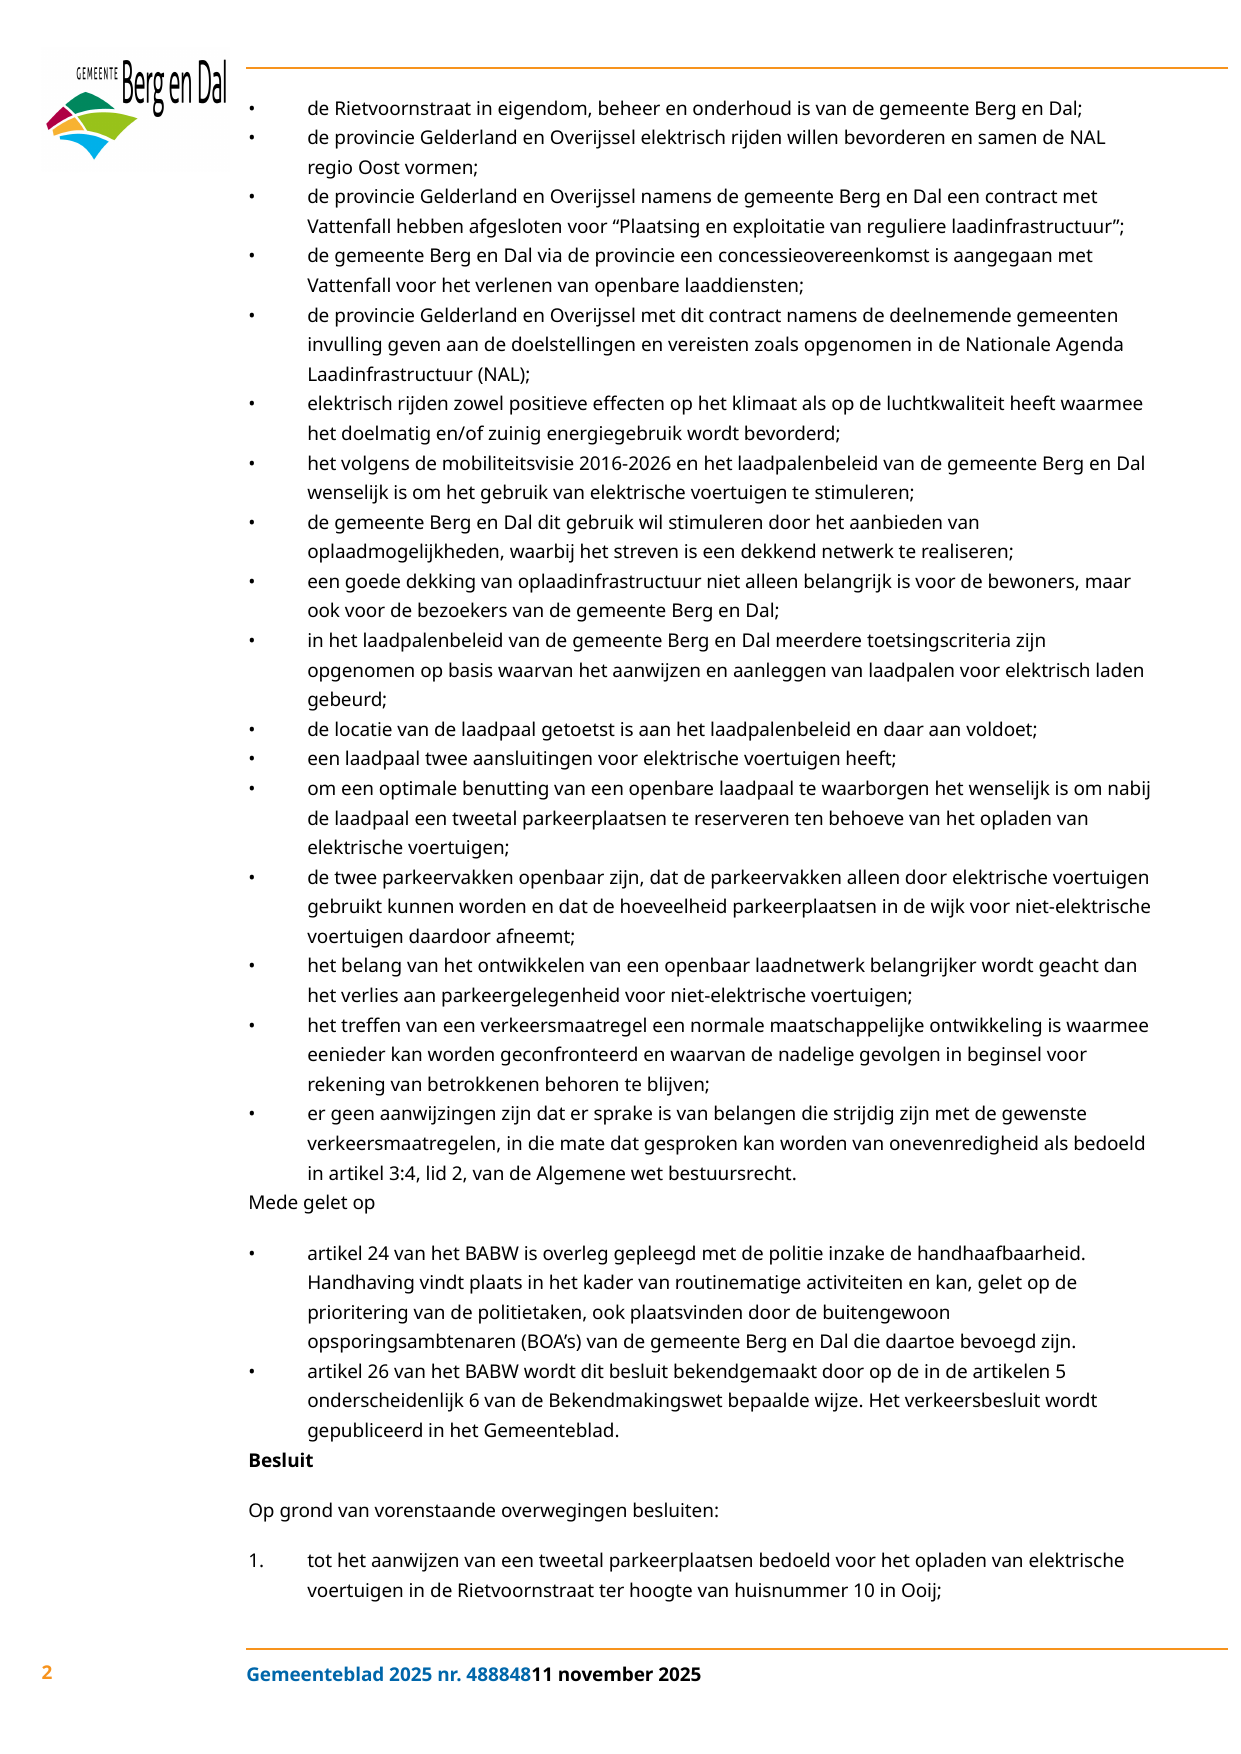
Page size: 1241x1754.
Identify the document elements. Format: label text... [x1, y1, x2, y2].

list de gemeente Berg en Dal via de provincie een concessieovereenkomst is aangegaan met Vattenfall voor het verlenen van openbare laaddiensten; [248, 243, 1152, 298]
list de gemeente Berg en Dal dit gebruik wil stimuleren door het aanbieden van oplaadmogelijkheden, waarbij het streven is een dekkend netwerk te realiseren; [248, 509, 1152, 564]
list de provincie Gelderland en Overijssel met dit contract namens de deelnemende gemeenten invulling geven aan de doelstellingen en vereisten zoals opgenomen in de Nationale Agenda Laadinfrastructuur (NAL); [248, 302, 1152, 387]
picture [41, 47, 231, 172]
list in het laadpalenbeleid van de gemeente Berg en Dal meerdere toetsingscriteria zijn opgenomen op basis waarvan het aanwijzen en aanleggen van laadpalen voor elektrisch laden gebeurd; [248, 627, 1152, 712]
list het volgens de mobiliteitsvisie 2016-2026 en het laadpalenbeleid van de gemeente Berg en Dal wenselijk is om het gebruik van elektrische voertuigen te stimuleren; [248, 450, 1152, 505]
list een laadpaal twee aansluitingen voor elektrische voertuigen heeft; [248, 746, 1152, 771]
list om een optimale benutting van een openbare laadpaal te waarborgen het wenselijk is om nabij de laadpaal een tweetal parkeerplaatsen te reserveren ten behoeve van het opladen van elektrische voertuigen; [248, 775, 1152, 860]
list de Rietvoornstraat in eigendom, beheer en onderhoud is van de gemeente Berg en Dal; [248, 95, 1152, 121]
list de provincie Gelderland en Overijssel namens de gemeente Berg en Dal een contract met Vattenfall hebben afgesloten voor “Plaatsing en exploitatie van reguliere laadinfrastructuur”; [248, 183, 1152, 239]
list artikel 24 van het BABW is overleg gepleegd met de politie inzake de handhaafbaarheid. Handhaving vindt plaats in het kader van routinematige activiteiten en kan, gelet op de prioritering van de politietaken, ook plaatsvinden door de buitengewoon opsporingsambtenaren (BOA’s) van de gemeente Berg en Dal die daartoe bevoegd zijn. [248, 1240, 1152, 1354]
list elektrisch rijden zowel positieve effecten op het klimaat als op de luchtkwaliteit heeft waarmee het doelmatig en/of zuinig energiegebruik wordt bevorderd; [248, 391, 1152, 446]
text Op grond van vorenstaande overwegingen besluiten: [248, 1497, 1152, 1523]
text Mede gelet op [248, 1189, 1152, 1215]
list tot het aanwijzen van een tweetal parkeerplaatsen bedoeld voor het opladen van elektrische voertuigen in de Rietvoornstraat ter hoogte van huisnummer 10 in Ooij; [248, 1548, 1152, 1603]
list er geen aanwijzingen zijn dat er sprake is van belangen die strijdig zijn met de gewenste verkeersmaatregelen, in die mate dat gesproken kan worden van onevenredigheid als bedoeld in artikel 3:4, lid 2, van de Algemene wet bestuursrecht. [248, 1101, 1152, 1186]
list de locatie van de laadpaal getoetst is aan het laadpalenbeleid en daar aan voldoet; [248, 716, 1152, 742]
list artikel 26 van het BABW wordt dit besluit bekendgemaakt door op de in de artikelen 5 onderscheidenlijk 6 van de Bekendmakingswet bepaalde wijze. Het verkeersbesluit wordt gepubliceerd in het Gemeenteblad. [248, 1358, 1152, 1443]
list de twee parkeervakken openbaar zijn, dat de parkeervakken alleen door elektrische voertuigen gebruikt kunnen worden en dat de hoeveelheid parkeerplaatsen in de wijk voor niet-elektrische voertuigen daardoor afneemt; [248, 864, 1152, 949]
list de provincie Gelderland en Overijssel elektrisch rijden willen bevorderen en samen de NAL regio Oost vormen; [248, 124, 1152, 180]
list een goede dekking van oplaadinfrastructuur niet alleen belangrijk is voor de bewoners, maar ook voor de bezoekers van de gemeente Berg en Dal; [248, 568, 1152, 623]
list het treffen van een verkeersmaatregel een normale maatschappelijke ontwikkeling is waarmee eenieder kan worden geconfronteerd en waarvan de nadelige gevolgen in beginsel voor rekening van betrokkenen behoren te blijven; [248, 1012, 1152, 1097]
list het belang van het ontwikkelen van een openbaar laadnetwerk belangrijker wordt geacht dan het verlies aan parkeergelegenheid voor niet-elektrische voertuigen; [248, 953, 1152, 1008]
text Besluit [248, 1447, 1152, 1473]
